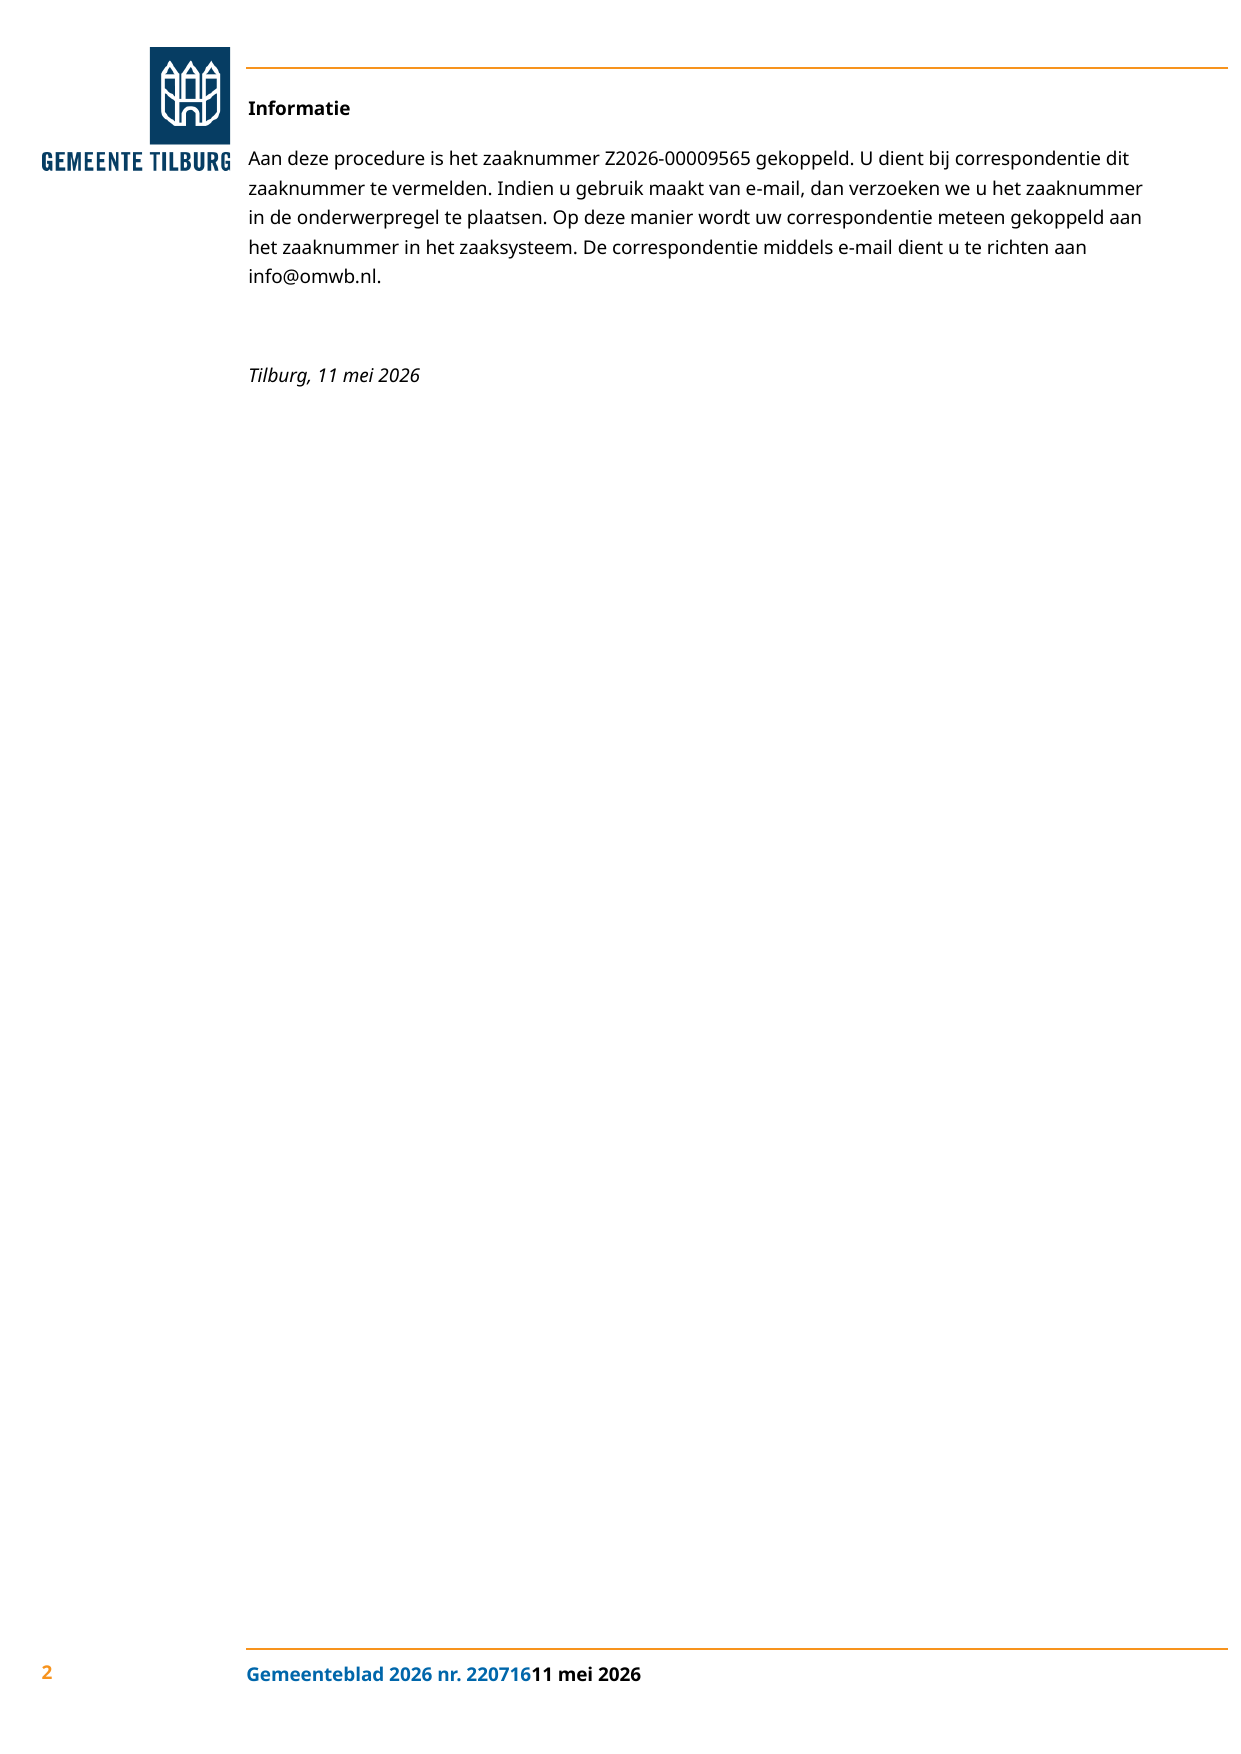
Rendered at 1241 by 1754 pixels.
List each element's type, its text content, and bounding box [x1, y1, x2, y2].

text Tilburg, 11 mei 2026 [248, 362, 1152, 387]
text Informatie [248, 95, 1152, 121]
picture [41, 47, 231, 172]
text Aan deze procedure is het zaaknummer Z2026-00009565 gekoppeld. U dient bij correspondentie dit zaaknummer te vermelden. Indien u gebruik maakt van e-mail, dan verzoeken we u het zaaknummer in de onderwerpregel te plaatsen. Op deze manier wordt uw correspondentie meteen gekoppeld aan het zaaknummer in het zaaksysteem. De correspondentie middels e-mail dient u te richten aan info@omwb.nl. [248, 145, 1152, 289]
